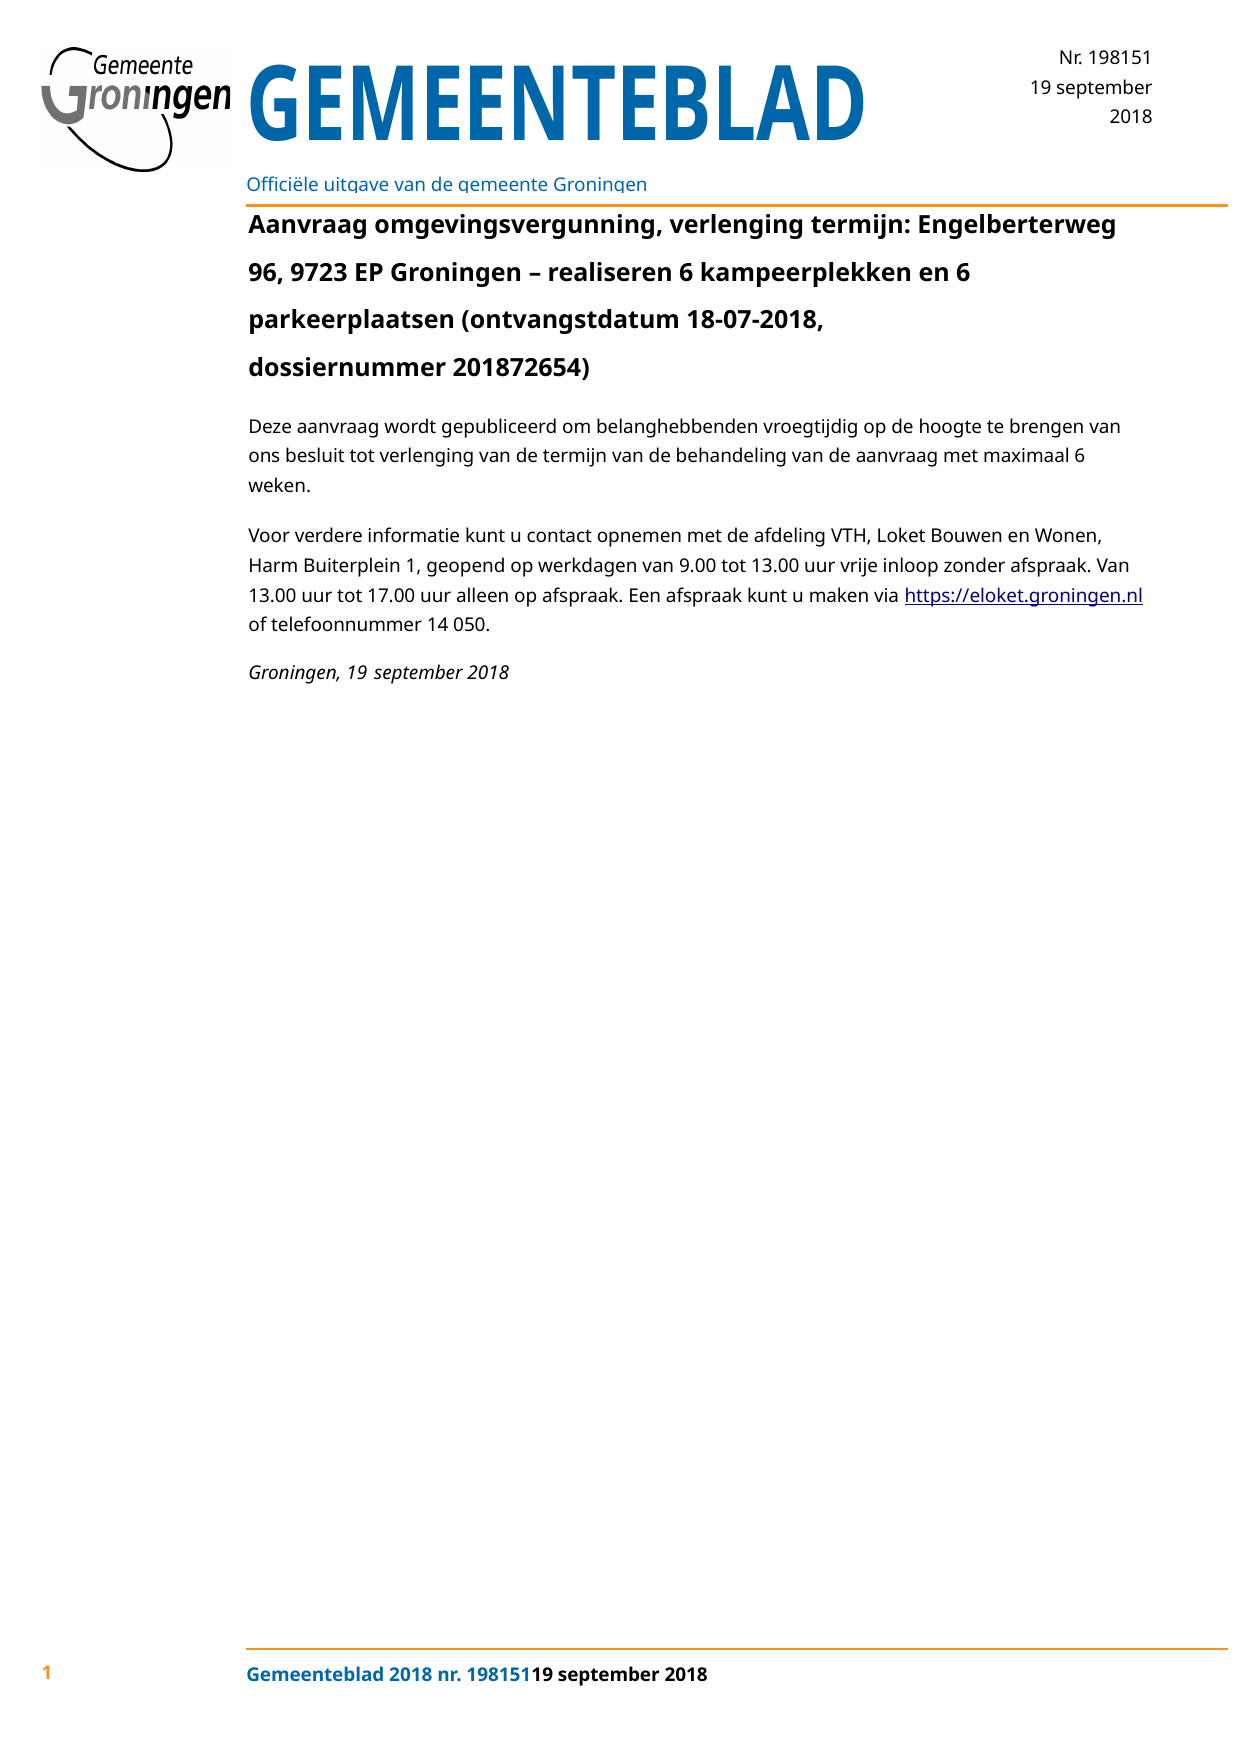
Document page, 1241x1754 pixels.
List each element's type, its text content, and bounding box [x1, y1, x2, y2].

picture [41, 47, 231, 172]
text Groningen, 19 september 2018 [248, 659, 1152, 685]
text Deze aanvraag wordt gepubliceerd om belanghebbenden vroegtijdig op de hoogte te brengen van ons besluit tot verlenging van de termijn van de behandeling van de aanvraag met maximaal 6 weken. [248, 413, 1152, 498]
text Aanvraag omgevingsvergunning, verlenging termijn: Engelberterweg 96, 9723 EP Groningen – realiseren 6 kampeerplekken en 6 parkeerplaatsen (ontvangstdatum 18-07-2018, dossiernummer 201872654) [248, 207, 1152, 384]
text Voor verdere informatie kunt u contact opnemen met de afdeling VTH, Loket Bouwen en Wonen, Harm Buiterplein 1, geopend op werkdagen van 9.00 tot 13.00 uur vrije inloop zonder afspraak. Van 13.00 uur tot 17.00 uur alleen op afspraak. Een afspraak kunt u maken via https://eloket.groningen.nl of telefoonnummer 14 050. [248, 523, 1152, 637]
